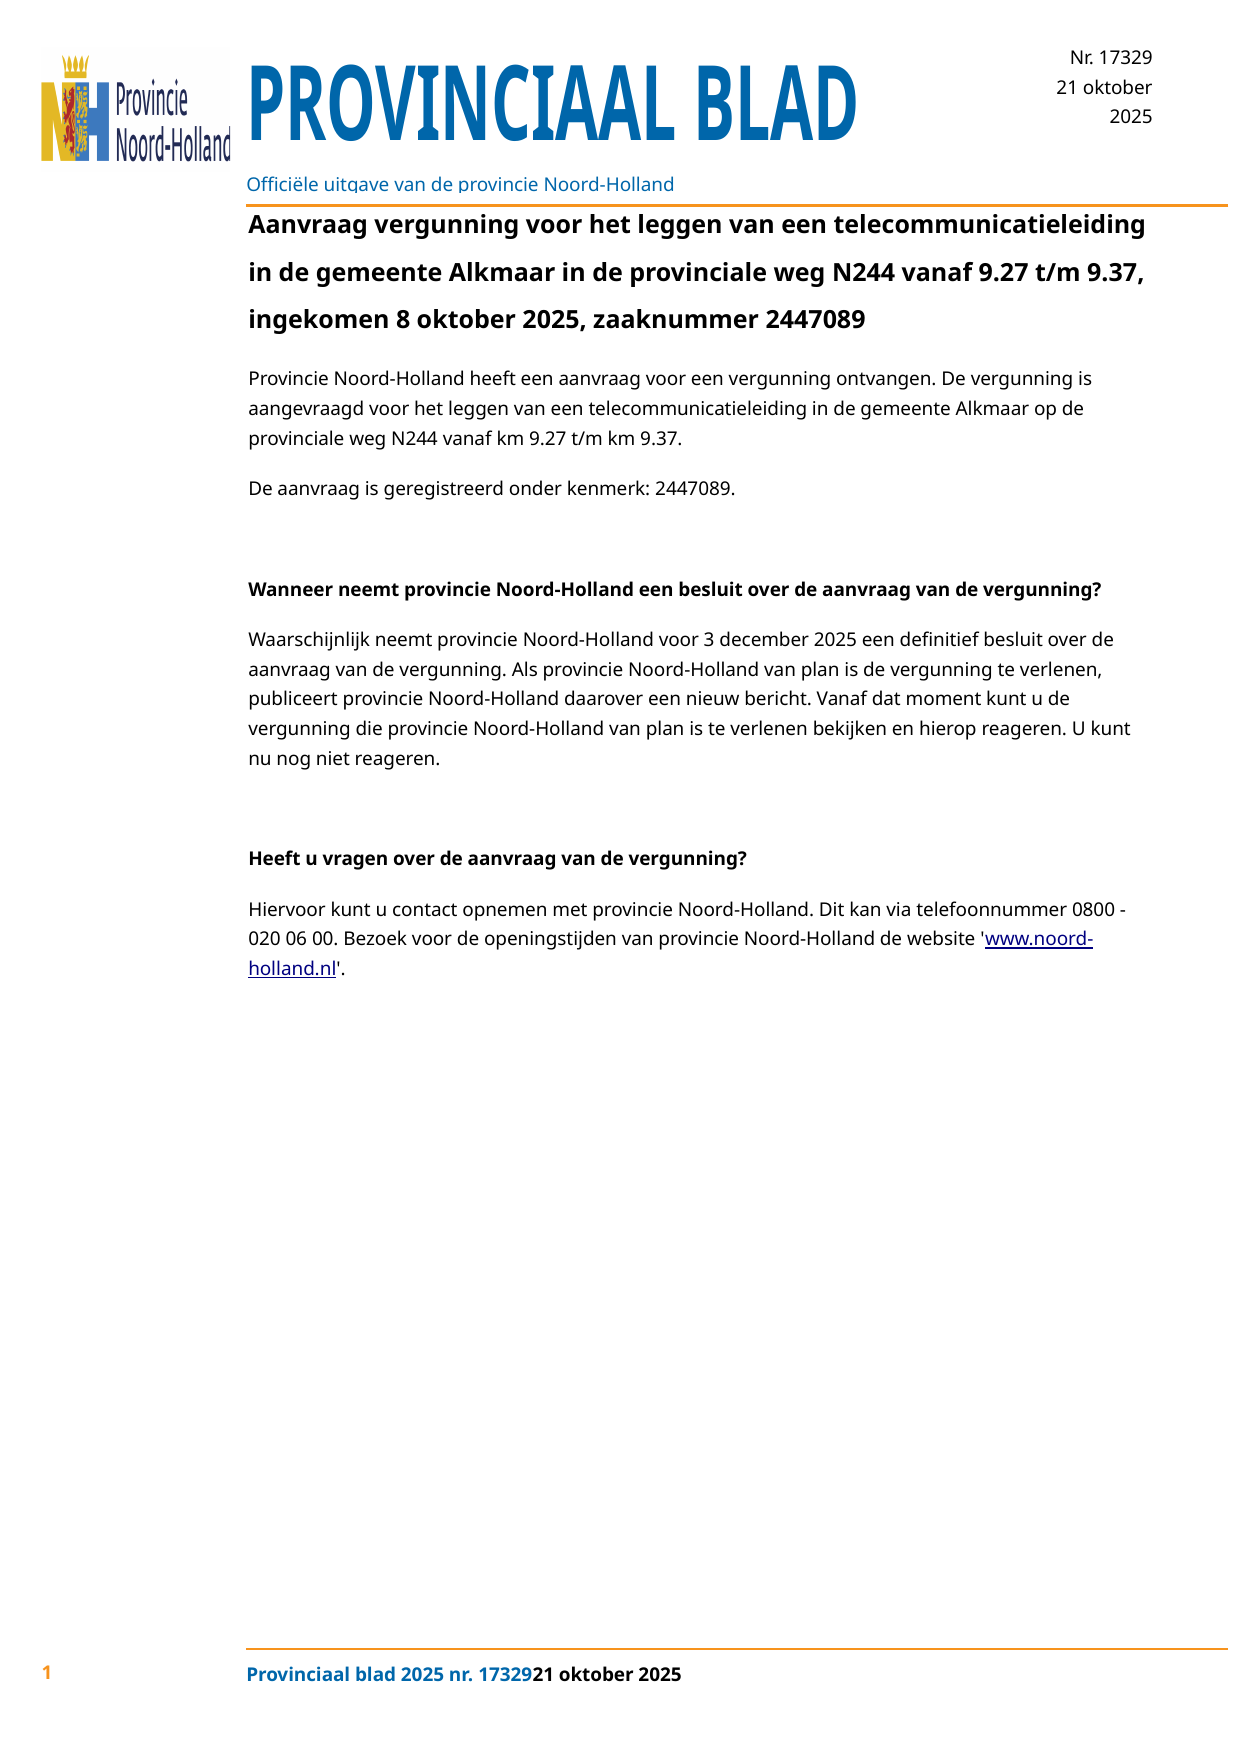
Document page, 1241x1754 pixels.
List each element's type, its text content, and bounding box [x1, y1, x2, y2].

text De aanvraag is geregistreerd onder kenmerk: 2447089. [248, 475, 1152, 501]
text Waarschijnlijk neemt provincie Noord-Holland voor 3 december 2025 een definitief besluit over de aanvraag van de vergunning. Als provincie Noord-Holland van plan is de vergunning te verlenen, publiceert provincie Noord-Holland daarover een nieuw bericht. Vanaf dat moment kunt u de vergunning die provincie Noord-Holland van plan is te verlenen bekijken en hierop reageren. U kunt nu nog niet reageren. [248, 626, 1152, 770]
text Provincie Noord-Holland heeft een aanvraag voor een vergunning ontvangen. De vergunning is aangevraagd voor het leggen van een telecommunicatieleiding in de gemeente Alkmaar op de provinciale weg N244 vanaf km 9.27 t/m km 9.37. [248, 366, 1152, 450]
picture [41, 47, 231, 172]
text Heeft u vragen over de aanvraag van de vergunning? [248, 846, 1152, 871]
text Aanvraag vergunning voor het leggen van een telecommunicatieleiding in de gemeente Alkmaar in de provinciale weg N244 vanaf 9.27 t/m 9.37, ingekomen 8 oktober 2025, zaaknummer 2447089 [248, 207, 1152, 336]
text Hiervoor kunt u contact opnemen met provincie Noord-Holland. Dit kan via telefoonnummer 0800 - 020 06 00. Bezoek voor de openingstijden van provincie Noord-Holland de website 'www.noord-holland.nl'. [248, 896, 1152, 981]
text Wanneer neemt provincie Noord-Holland een besluit over de aanvraag van de vergunning? [248, 576, 1152, 602]
